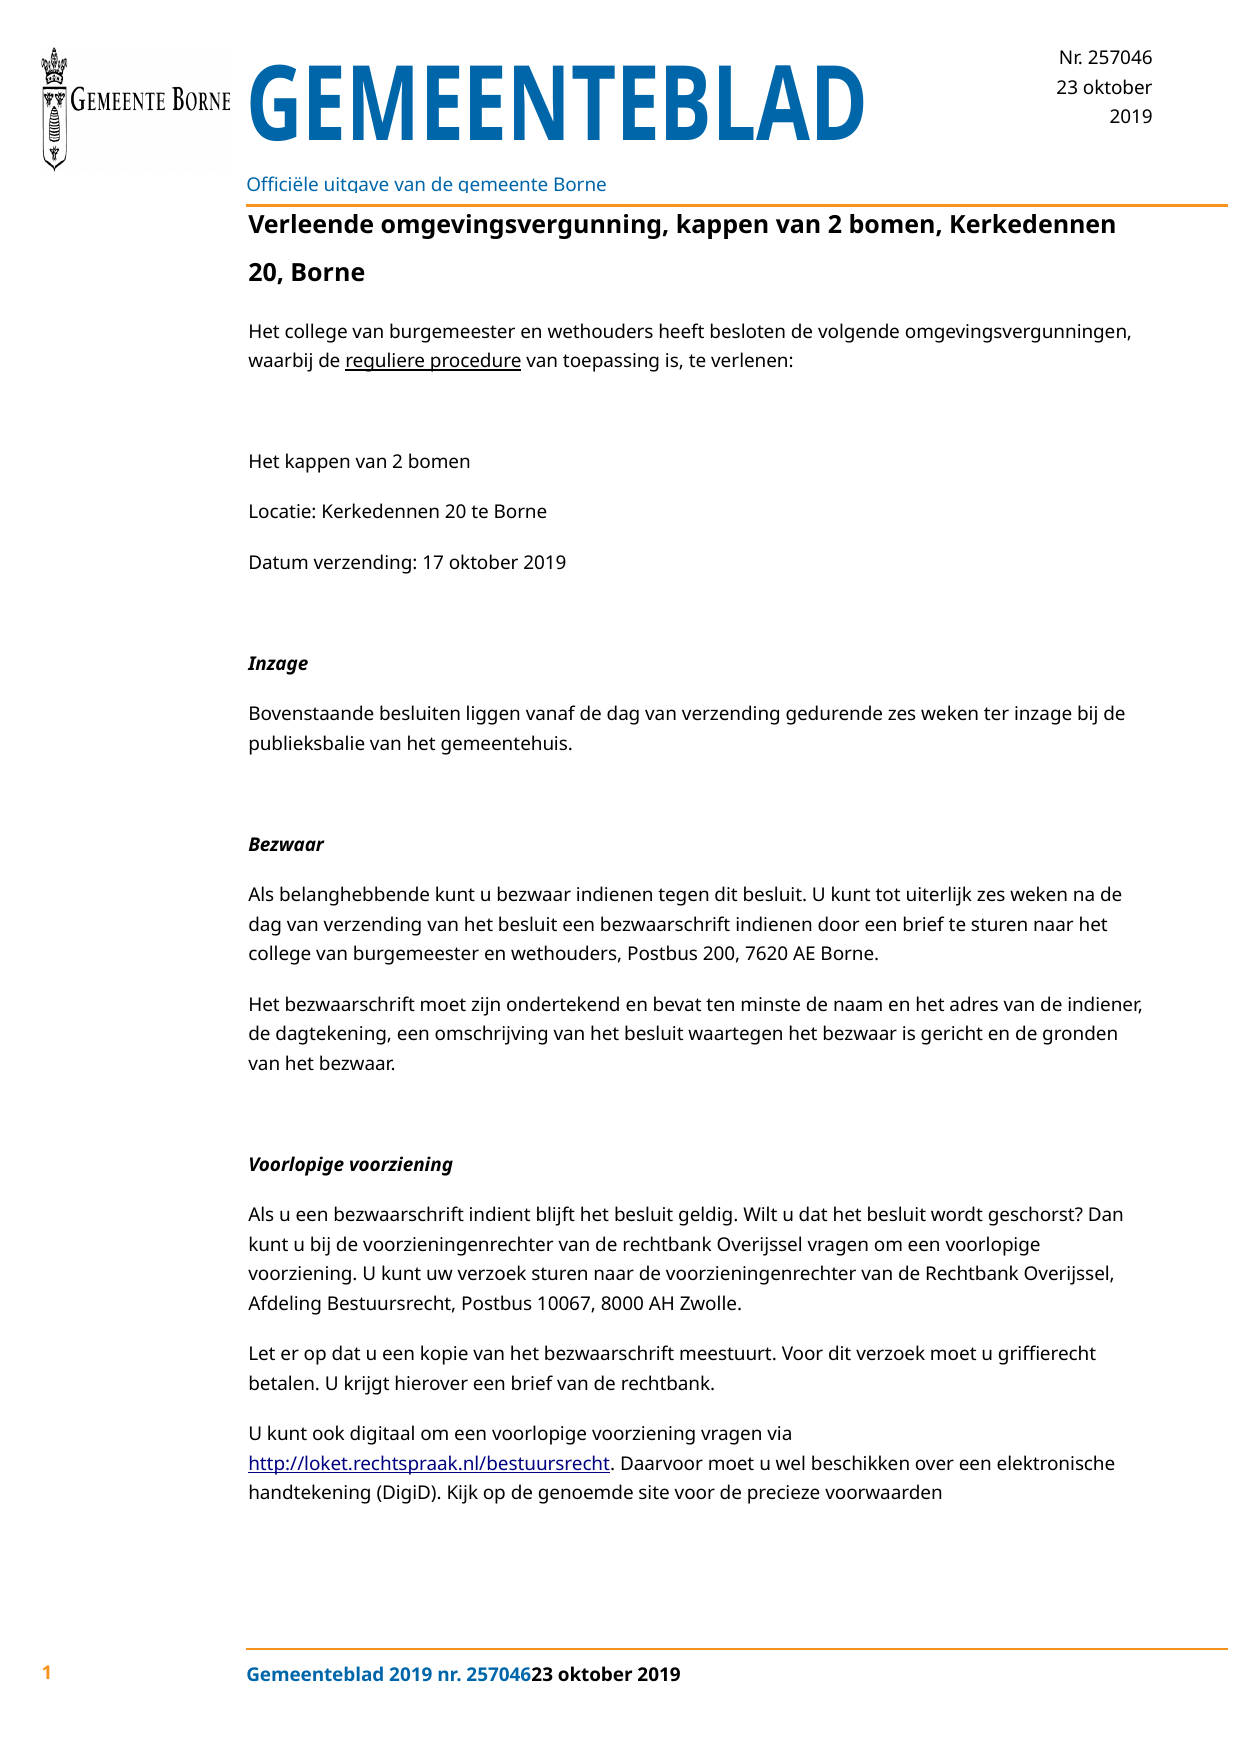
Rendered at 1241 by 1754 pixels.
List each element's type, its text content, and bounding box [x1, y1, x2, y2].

text Bezwaar [248, 831, 1152, 857]
text Het kappen van 2 bomen [248, 448, 1152, 474]
text Het bezwaarschrift moet zijn ondertekend en bevat ten minste de naam en het adres van de indiener, de dagtekening, een omschrijving van het besluit waartegen het bezwaar is gericht en de gronden van het bezwaar. [248, 991, 1152, 1076]
text Bovenstaande besluiten liggen vanaf de dag van verzending gedurende zes weken ter inzage bij de publieksbalie van het gemeentehuis. [248, 700, 1152, 756]
text Inzage [248, 650, 1152, 676]
text Het college van burgemeester en wethouders heeft besloten de volgende omgevingsvergunningen, waarbij de reguliere procedure van toepassing is, te verlenen: [248, 318, 1152, 373]
text Als belanghebbende kunt u bezwaar indienen tegen dit besluit. U kunt tot uiterlijk zes weken na de dag van verzending van het besluit een bezwaarschrift indienen door een brief te sturen naar het college van burgemeester en wethouders, Postbus 200, 7620 AE Borne. [248, 881, 1152, 966]
picture [41, 47, 231, 172]
text Datum verzending: 17 oktober 2019 [248, 549, 1152, 575]
text Als u een bezwaarschrift indient blijft het besluit geldig. Wilt u dat het besluit wordt geschorst? Dan kunt u bij de voorzieningenrechter van de rechtbank Overijssel vragen om een voorlopige voorziening. U kunt uw verzoek sturen naar de voorzieningenrechter van de Rechtbank Overijssel, Afdeling Bestuursrecht, Postbus 10067, 8000 AH Zwolle. [248, 1201, 1152, 1316]
text Let er op dat u een kopie van het bezwaarschrift meestuurt. Voor dit verzoek moet u griffierecht betalen. U krijgt hierover een brief van de rechtbank. [248, 1340, 1152, 1396]
text Locatie: Kerkedennen 20 te Borne [248, 499, 1152, 524]
text Verleende omgevingsvergunning, kappen van 2 bomen, Kerkedennen 20, Borne [248, 207, 1152, 288]
text Voorlopige voorziening [248, 1151, 1152, 1177]
text U kunt ook digitaal om een voorlopige voorziening vragen via http://loket.rechtspraak.nl/bestuursrecht. Daarvoor moet u wel beschikken over een elektronische handtekening (DigiD). Kijk op de genoemde site voor de precieze voorwaarden [248, 1420, 1152, 1505]
